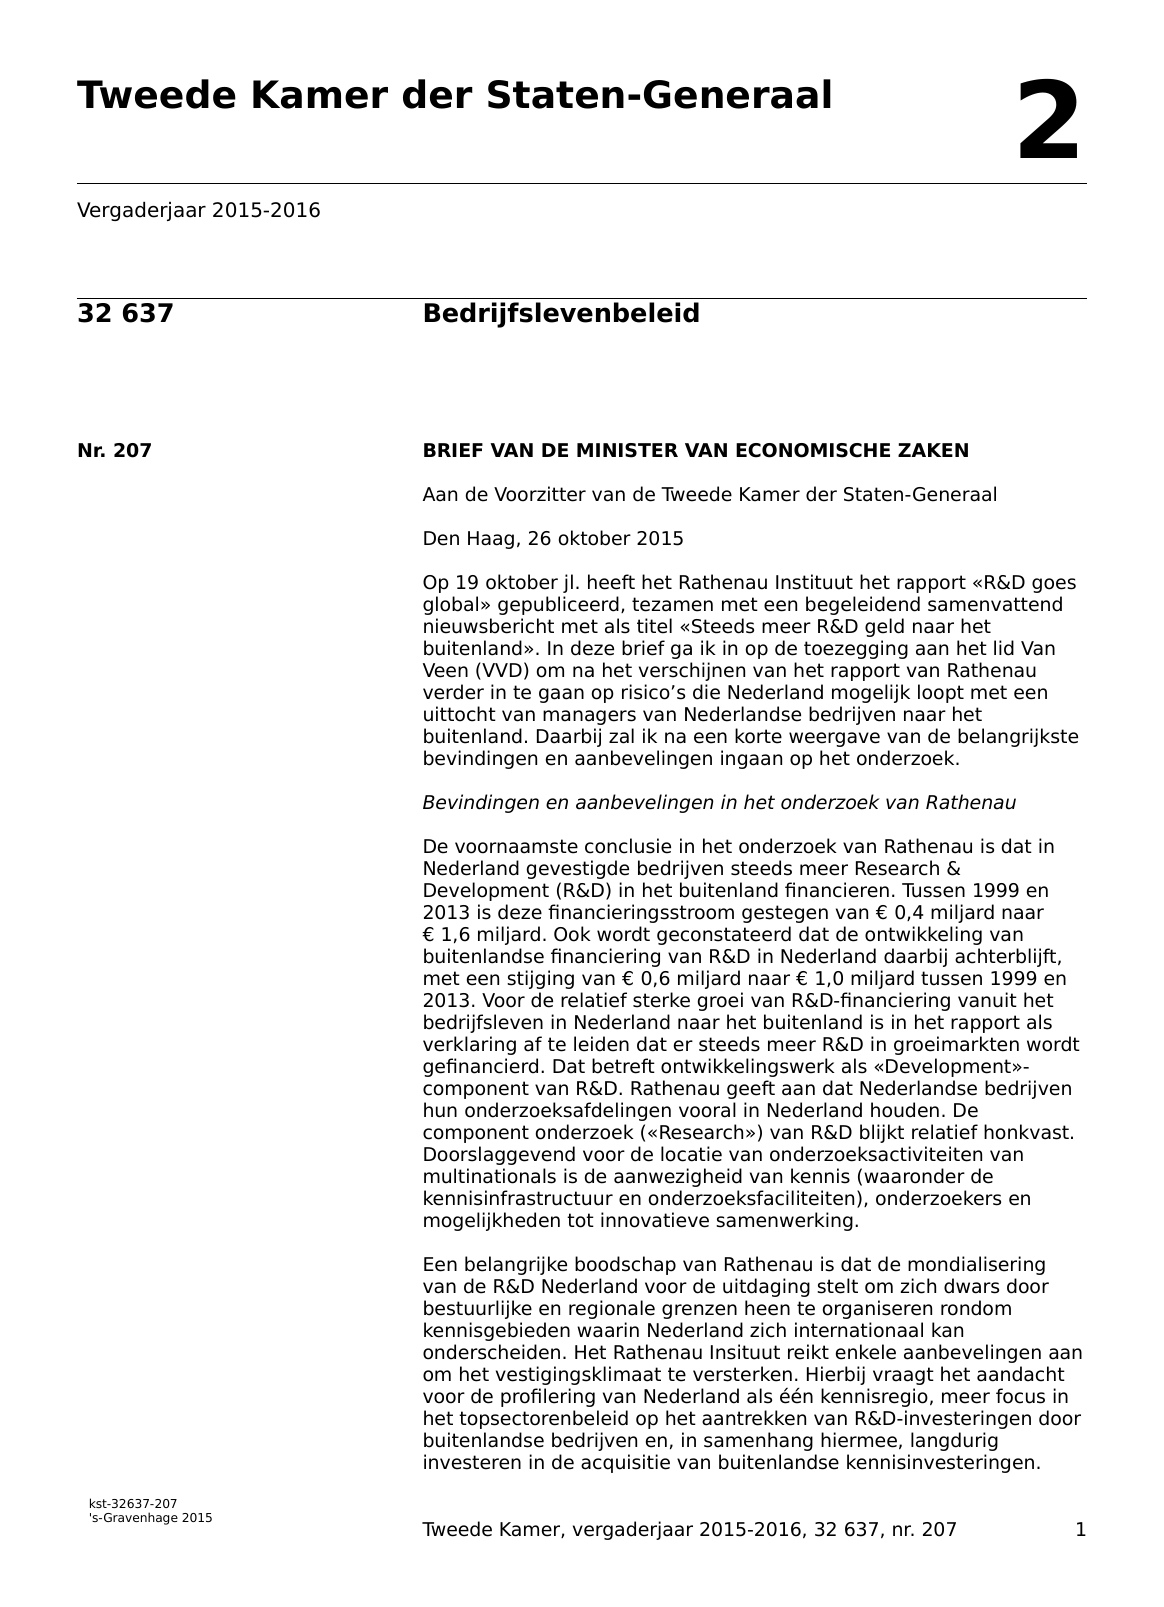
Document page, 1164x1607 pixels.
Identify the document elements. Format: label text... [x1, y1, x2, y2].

text De voornaamste conclusie in het onderzoek van Rathenau is dat in Nederland gevestigde bedrijven steeds meer Research & Development (R&D) in het buitenland financieren. Tussen 1999 en 2013 is deze financieringsstroom gestegen van € 0,4 miljard naar € 1,6 miljard. Ook wordt geconstateerd dat de ontwikkeling van buitenlandse financiering van R&D in Nederland daarbij achterblijft, met een stijging van € 0,6 miljard naar € 1,0 miljard tussen 1999 en 2013. Voor de relatief sterke groei van R&D-financiering vanuit het bedrijfsleven in Nederland naar het buitenland is in het rapport als verklaring af te leiden dat er steeds meer R&D in groeimarkten wordt gefinancierd. Dat betreft ontwikkelingswerk als «Development»-component van R&D. Rathenau geeft aan dat Nederlandse bedrijven hun onderzoeksafdelingen vooral in Nederland houden. De component onderzoek («Research») van R&D blijkt relatief honkvast. Doorslaggevend voor de locatie van onderzoeksactiviteiten van multinationals is de aanwezigheid van kennis (waaronder de kennisinfrastructuur en onderzoeksfaciliteiten), onderzoekers en mogelijkheden tot innovatieve samenwerking. [422, 836, 1087, 1232]
text 's-Gravenhage 2015 [88, 1511, 323, 1525]
text Den Haag, 26 oktober 2015 [422, 528, 1087, 550]
table_header 2 [886, 59, 1087, 183]
text Een belangrijke boodschap van Rathenau is dat de mondialisering van de R&D Nederland voor de uitdaging stelt om zich dwars door bestuurlijke en regionale grenzen heen te organiseren rondom kennisgebieden waarin Nederland zich internationaal kan onderscheiden. Het Rathenau Insituut reikt enkele aanbevelingen aan om het vestigingsklimaat te versterken. Hierbij vraagt het aandacht voor de profilering van Nederland als één kennisregio, meer focus in het topsectorenbeleid op het aantrekken van R&D-investeringen door buitenlandse bedrijven en, in samenhang hiermee, langdurig investeren in de acquisitie van buitenlandse kennisinvesteringen. [422, 1254, 1087, 1474]
subtitle Nr. 207 BRIEF VAN DE MINISTER VAN ECONOMISCHE ZAKEN [77, 440, 1087, 462]
text Op 19 oktober jl. heeft het Rathenau Instituut het rapport «R&D goes global» gepubliceerd, tezamen met een begeleidend samenvattend nieuwsbericht met als titel «Steeds meer R&D geld naar het buitenland». In deze brief ga ik in op de toezegging aan het lid Van Veen (VVD) om na het verschijnen van het rapport van Rathenau verder in te gaan op risico’s die Nederland mogelijk loopt met een uittocht van managers van Nederlandse bedrijven naar het buitenland. Daarbij zal ik na een korte weergave van de belangrijkste bevindingen en aanbevelingen ingaan op het onderzoek. [422, 572, 1087, 770]
subtitle Bevindingen en aanbevelingen in het onderzoek van Rathenau [422, 792, 1087, 814]
text Aan de Voorzitter van de Tweede Kamer der Staten-Generaal [422, 484, 1087, 506]
table_cell Vergaderjaar 2015-2016 [77, 184, 1087, 298]
table_header Tweede Kamer der Staten-Generaal [77, 59, 886, 183]
text kst-32637-207 [88, 1497, 323, 1511]
subtitle 32 637 Bedrijfslevenbeleid [77, 299, 1087, 329]
